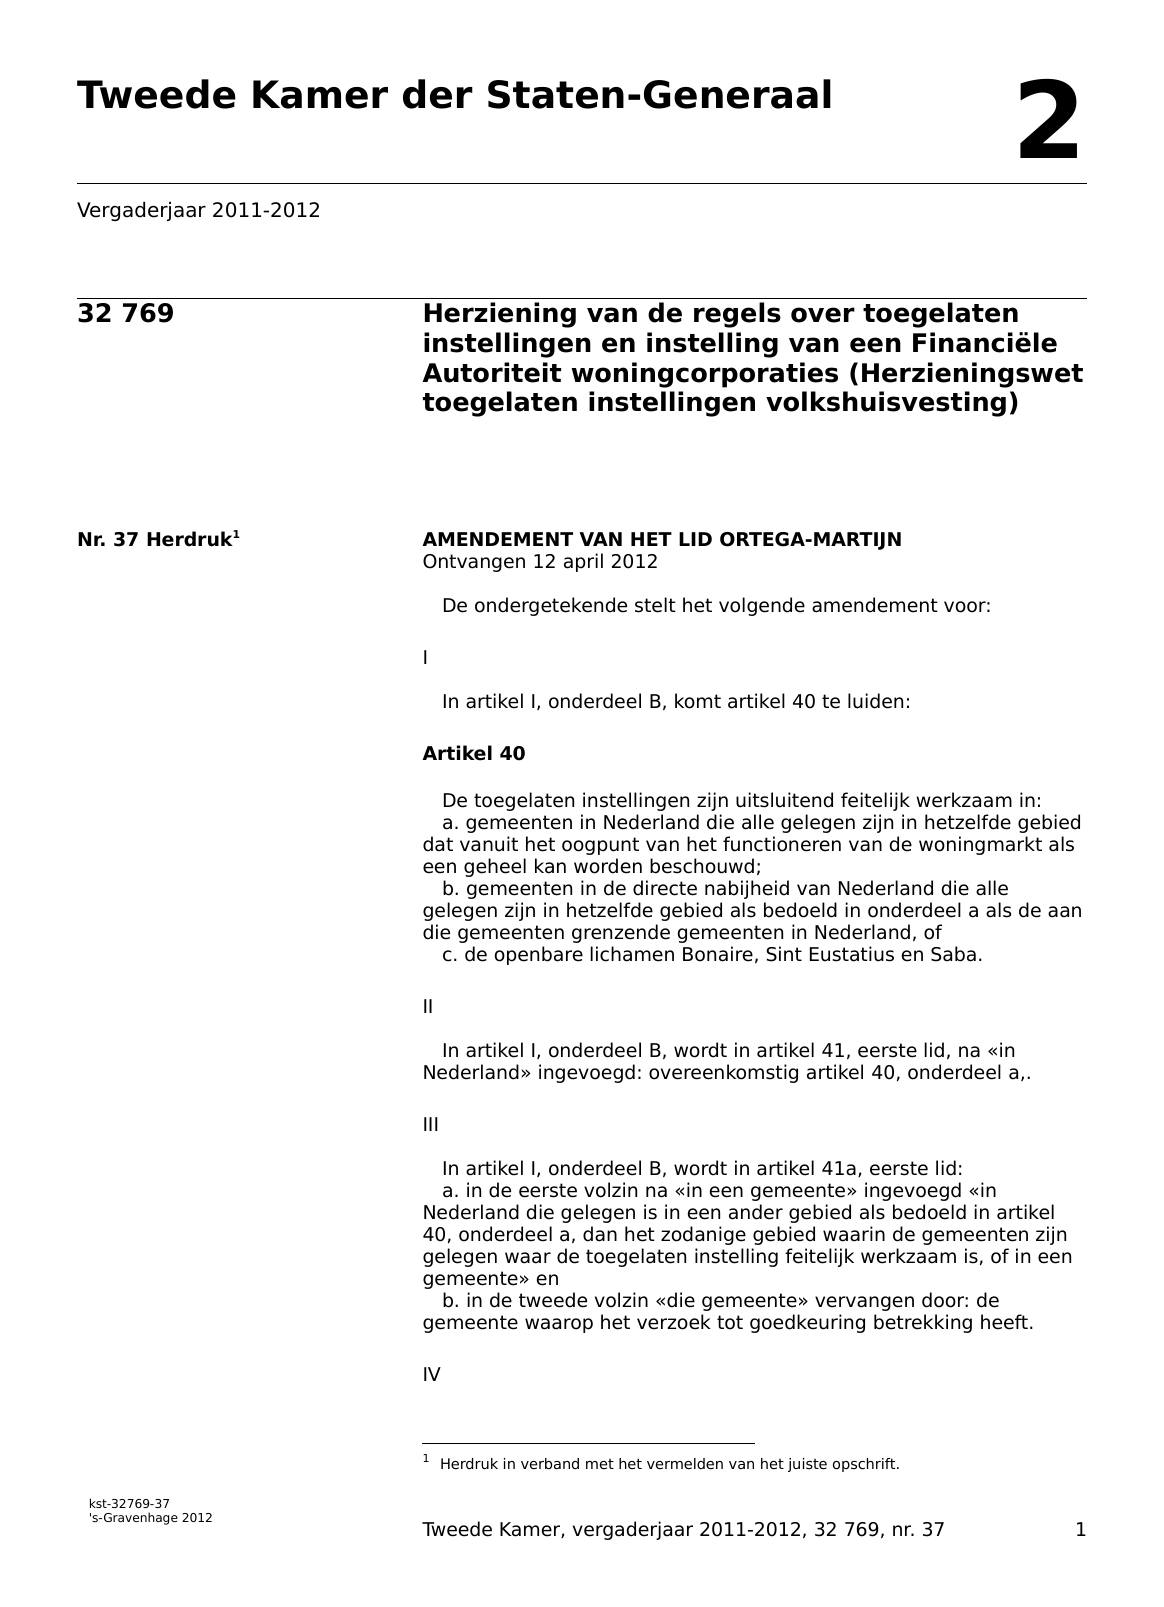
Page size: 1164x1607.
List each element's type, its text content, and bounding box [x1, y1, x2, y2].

subtitle II [422, 996, 1087, 1018]
subtitle 32 769 Herziening van de regels over toegelaten instellingen en instelling van een Financiële Autoriteit woningcorporaties (Herzieningswet toegelaten instellingen volkshuisvesting) [77, 299, 1087, 418]
text c. de openbare lichamen Bonaire, Sint Eustatius en Saba. [422, 944, 1087, 966]
text In artikel I, onderdeel B, wordt in artikel 41a, eerste lid: [422, 1158, 1087, 1180]
table_header 2 [886, 59, 1087, 183]
text Herdruk in verband met het vermelden van het juiste opschrift. [422, 1452, 1087, 1474]
subtitle III [422, 1114, 1087, 1136]
text kst-32769-37 [88, 1497, 323, 1511]
text 's-Gravenhage 2012 [88, 1511, 323, 1525]
table_header Tweede Kamer der Staten-Generaal [77, 59, 886, 183]
subtitle Artikel 40 [422, 743, 1087, 765]
text In artikel I, onderdeel B, komt artikel 40 te luiden: [422, 691, 1087, 713]
text a. gemeenten in Nederland die alle gelegen zijn in hetzelfde gebied dat vanuit het oogpunt van het functioneren van de woningmarkt als een geheel kan worden beschouwd; [422, 812, 1087, 878]
text a. in de eerste volzin na «in een gemeente» ingevoegd «in Nederland die gelegen is in een ander gebied als bedoeld in artikel 40, onderdeel a, dan het zodanige gebied waarin de gemeenten zijn gelegen waar de toegelaten instelling feitelijk werkzaam is, of in een gemeente» en [422, 1180, 1087, 1290]
text b. gemeenten in de directe nabijheid van Nederland die alle gelegen zijn in hetzelfde gebied als bedoeld in onderdeel a als de aan die gemeenten grenzende gemeenten in Nederland, of [422, 878, 1087, 944]
text De ondergetekende stelt het volgende amendement voor: [422, 595, 1087, 617]
table_cell Vergaderjaar 2011-2012 [77, 184, 1087, 298]
text De toegelaten instellingen zijn uitsluitend feitelijk werkzaam in: [422, 790, 1087, 812]
text In artikel I, onderdeel B, wordt in artikel 41, eerste lid, na «in Nederland» ingevoegd: overeenkomstig artikel 40, onderdeel a,. [422, 1040, 1087, 1084]
subtitle IV [422, 1364, 1087, 1386]
subtitle I [422, 647, 1087, 669]
text b. in de tweede volzin «die gemeente» vervangen door: de gemeente waarop het verzoek tot goedkeuring betrekking heeft. [422, 1290, 1087, 1334]
subtitle Nr. 37 Herdruk AMENDEMENT VAN HET LID ORTEGA-MARTIJN [77, 529, 1087, 551]
text Ontvangen 12 april 2012 [422, 551, 1087, 573]
